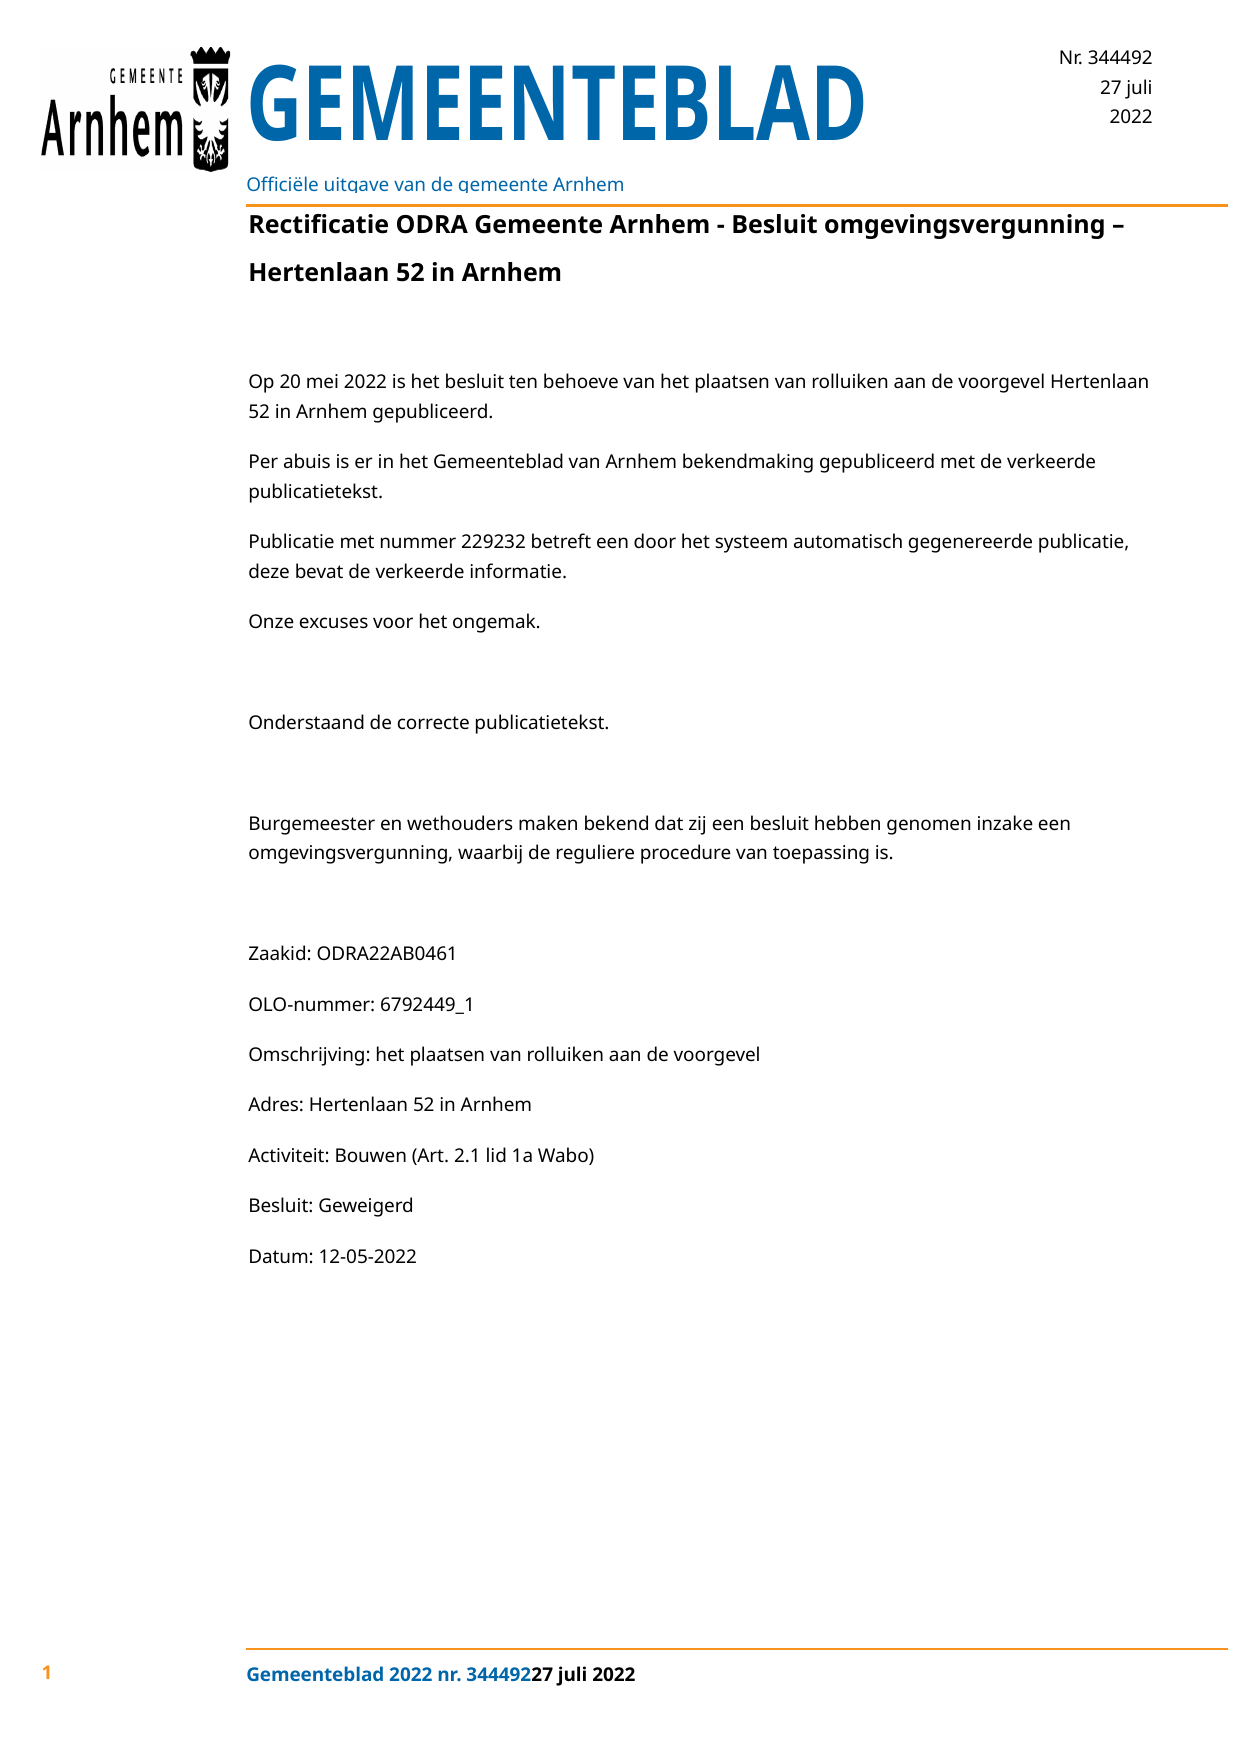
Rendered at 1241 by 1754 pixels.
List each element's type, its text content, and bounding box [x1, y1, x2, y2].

text Adres: Hertenlaan 52 in Arnhem [248, 1092, 1152, 1117]
text OLO-nummer: 6792449_1 [248, 991, 1152, 1017]
text Rectificatie ODRA Gemeente Arnhem - Besluit omgevingsvergunning – Hertenlaan 52 in Arnhem [248, 207, 1152, 288]
text Activiteit: Bouwen (Art. 2.1 lid 1a Wabo) [248, 1142, 1152, 1168]
picture [41, 47, 231, 172]
text Onderstaand de correcte publicatietekst. [248, 709, 1152, 735]
text Burgemeester en wethouders maken bekend dat zij een besluit hebben genomen inzake een omgevingsvergunning, waarbij de reguliere procedure van toepassing is. [248, 810, 1152, 865]
text Datum: 12-05-2022 [248, 1243, 1152, 1269]
text Besluit: Geweigerd [248, 1192, 1152, 1218]
text Onze excuses voor het ongemak. [248, 608, 1152, 634]
text Per abuis is er in het Gemeenteblad van Arnhem bekendmaking gepubliceerd met de verkeerde publicatietekst. [248, 448, 1152, 504]
text Zaakid: ODRA22AB0461 [248, 940, 1152, 966]
text Publicatie met nummer 229232 betreft een door het systeem automatisch gegenereerde publicatie, deze bevat de verkeerde informatie. [248, 528, 1152, 584]
text Omschrijving: het plaatsen van rolluiken aan de voorgevel [248, 1041, 1152, 1067]
text Op 20 mei 2022 is het besluit ten behoeve van het plaatsen van rolluiken aan de voorgevel Hertenlaan 52 in Arnhem gepubliceerd. [248, 368, 1152, 424]
